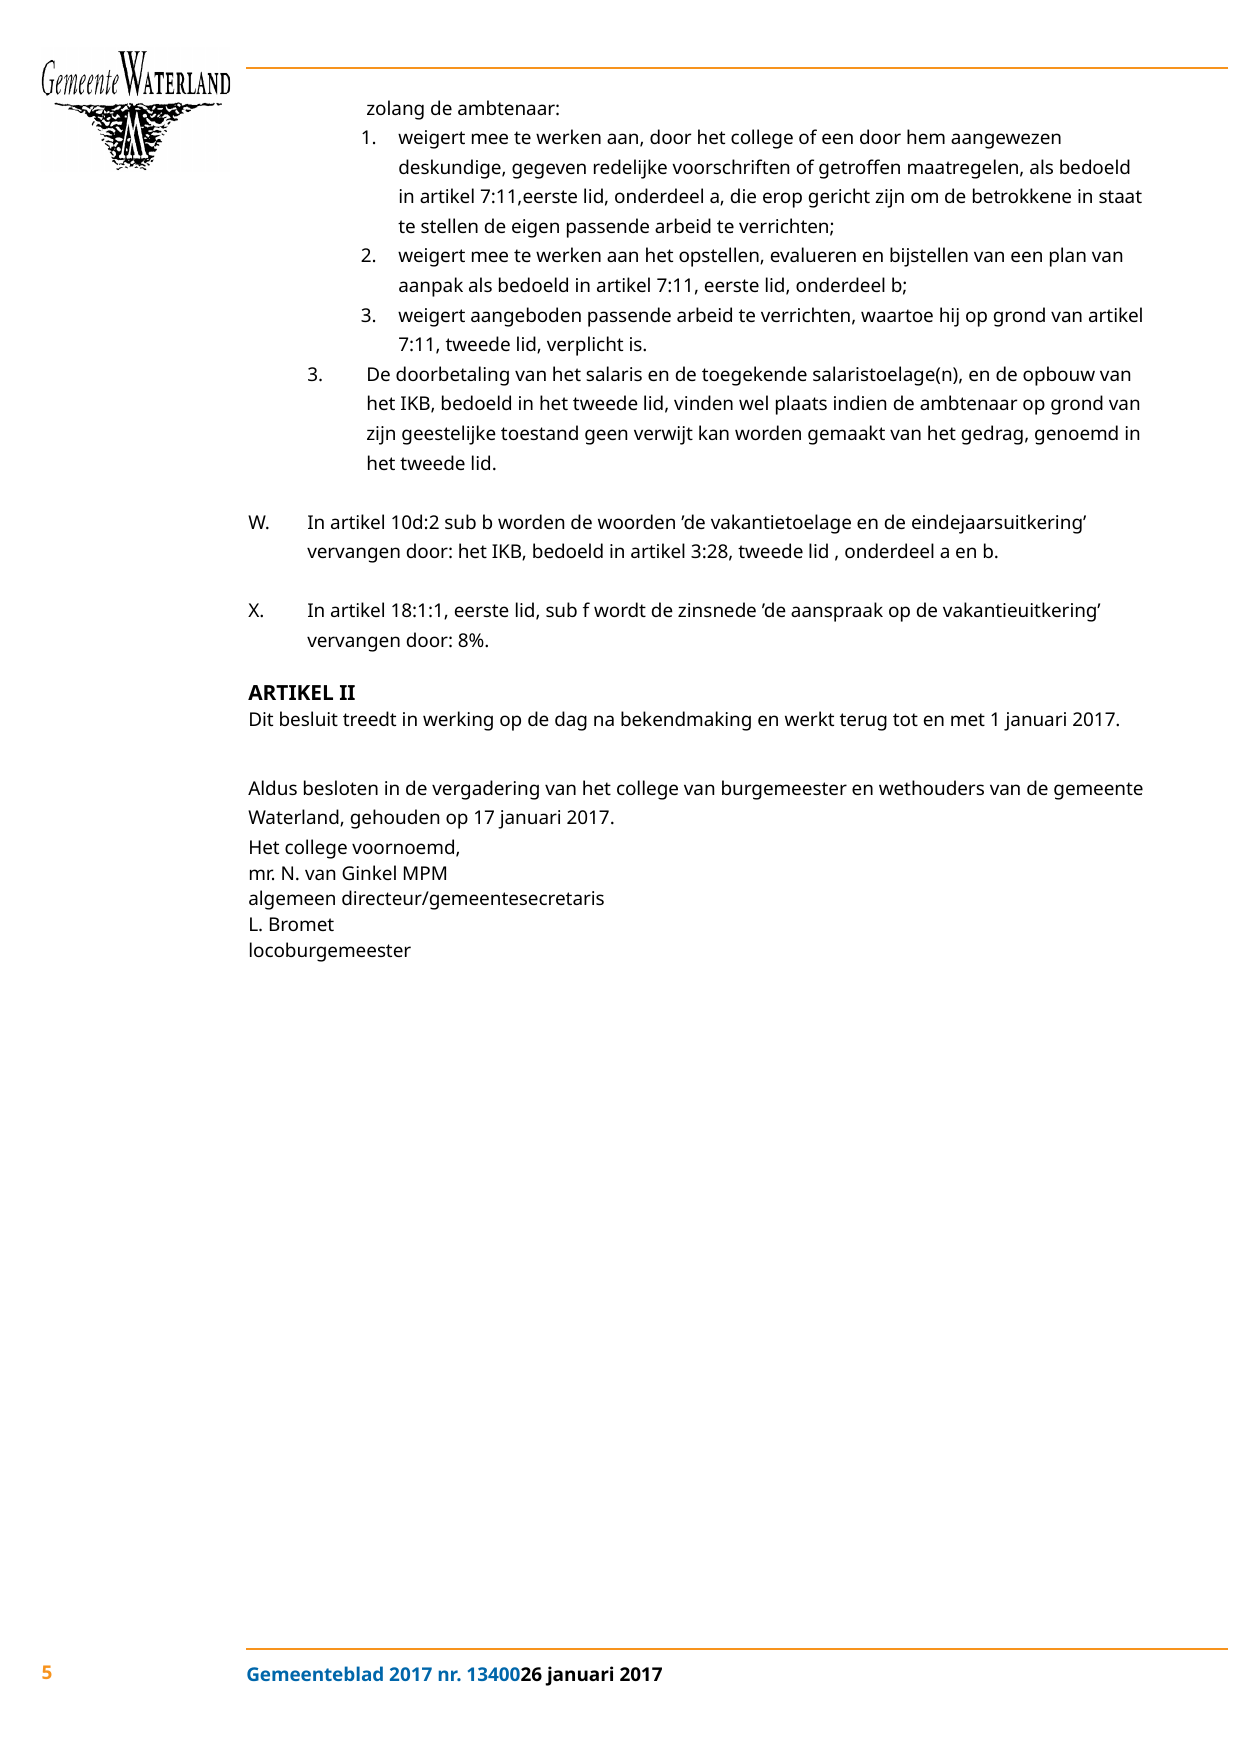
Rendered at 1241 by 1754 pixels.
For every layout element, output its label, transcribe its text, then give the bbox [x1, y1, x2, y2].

text Het college voornoemd, [248, 834, 1152, 860]
text Aldus besloten in de vergadering van het college van burgemeester en wethouders van de gemeente Waterland, gehouden op 17 januari 2017. [248, 775, 1152, 830]
text Dit besluit treedt in werking op de dag na bekendmaking en werkt terug tot en met 1 januari 2017. [248, 706, 1152, 732]
picture [41, 47, 231, 172]
text algemeen directeur/gemeentesecretaris [248, 886, 1152, 911]
list In artikel 10d:2 sub b worden de woorden ’de vakantietoelage en de eindejaarsuitkering’ vervangen door: het IKB, bedoeld in artikel 3:28, tweede lid , onderdeel a en b. [248, 509, 1152, 564]
text ARTIKEL II [248, 678, 1152, 706]
text mr. N. van Ginkel MPM [248, 860, 1152, 886]
list In artikel 18:1:1, eerste lid, sub f wordt de zinsnede ’de aanspraak op de vakantieuitkering’ vervangen door: 8%. [248, 598, 1152, 653]
list weigert aangeboden passende arbeid te verrichten, waartoe hij op grond van artikel 7:11, tweede lid, verplicht is. [361, 302, 1152, 357]
list De doorbetaling van het salaris en de toegekende salaristoelage(n), en de opbouw van het IKB, bedoeld in het tweede lid, vinden wel plaats indien de ambtenaar op grond van zijn geestelijke toestand geen verwijt kan worden gemaakt van het gedrag, genoemd in het tweede lid. [307, 361, 1152, 476]
list zolang de ambtenaar: [307, 95, 1152, 121]
list weigert mee te werken aan het opstellen, evalueren en bijstellen van een plan van aanpak als bedoeld in artikel 7:11, eerste lid, onderdeel b; [361, 243, 1152, 298]
list weigert mee te werken aan, door het college of een door hem aangewezen deskundige, gegeven redelijke voorschriften of getroffen maatregelen, als bedoeld in artikel 7:11,eerste lid, onderdeel a, die erop gericht zijn om de betrokkene in staat te stellen de eigen passende arbeid te verrichten; [361, 124, 1152, 239]
text L. Bromet [248, 911, 1152, 937]
text locoburgemeester [248, 937, 1152, 963]
